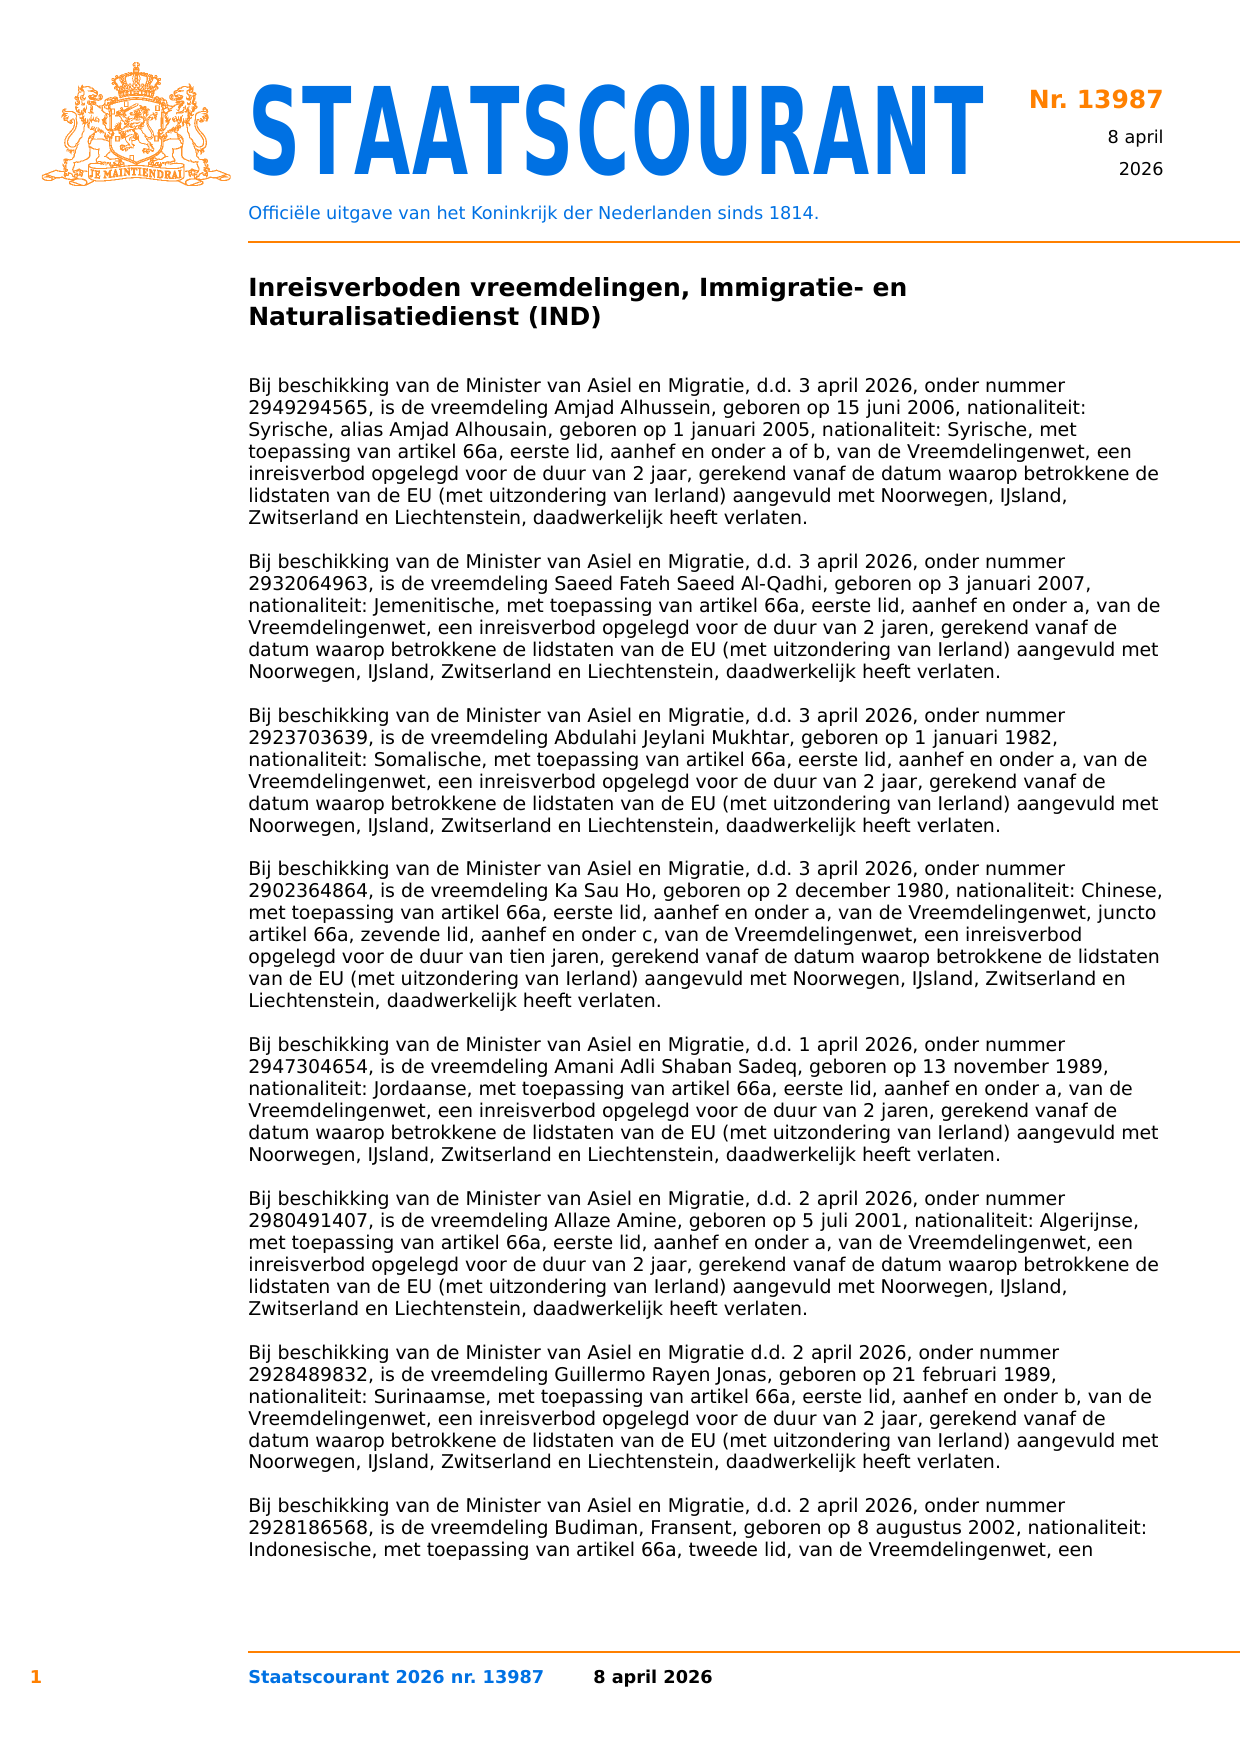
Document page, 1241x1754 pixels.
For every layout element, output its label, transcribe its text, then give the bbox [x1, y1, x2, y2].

table_header STAATSCOURANT [248, 62, 998, 203]
picture [41, 62, 231, 186]
text Bij beschikking van de Minister van Asiel en Migratie, d.d. 3 april 2026, onder nummer 2949294565, is de vreemdeling Amjad Alhussein, geboren op 15 juni 2006, nationaliteit: Syrische, alias Amjad Alhousain, geboren op 1 januari 2005, nationaliteit: Syrische, met toepassing van artikel 66a, eerste lid, aanhef en onder a of b, van de Vreemdelingenwet, een inreisverbod opgelegd voor de duur van 2 jaar, gerekend vanaf de datum waarop betrokkene de lidstaten van de EU (met uitzondering van Ierland) aangevuld met Noorwegen, IJsland, Zwitserland en Liechtenstein, daadwerkelijk heeft verlaten. [248, 375, 1163, 529]
text Bij beschikking van de Minister van Asiel en Migratie, d.d. 3 april 2026, onder nummer 2902364864, is de vreemdeling Ka Sau Ho, geboren op 2 december 1980, nationaliteit: Chinese, met toepassing van artikel 66a, eerste lid, aanhef en onder a, van de Vreemdelingenwet, juncto artikel 66a, zevende lid, aanhef en onder c, van de Vreemdelingenwet, een inreisverbod opgelegd voor de duur van tien jaren, gerekend vanaf de datum waarop betrokkene de lidstaten van de EU (met uitzondering van Ierland) aangevuld met Noorwegen, IJsland, Zwitserland en Liechtenstein, daadwerkelijk heeft verlaten. [248, 858, 1163, 1012]
text Bij beschikking van de Minister van Asiel en Migratie, d.d. 2 april 2026, onder nummer 2980491407, is de vreemdeling Allaze Amine, geboren op 5 juli 2001, nationaliteit: Algerijnse, met toepassing van artikel 66a, eerste lid, aanhef en onder a, van de Vreemdelingenwet, een inreisverbod opgelegd voor de duur van 2 jaar, gerekend vanaf de datum waarop betrokkene de lidstaten van de EU (met uitzondering van Ierland) aangevuld met Noorwegen, IJsland, Zwitserland en Liechtenstein, daadwerkelijk heeft verlaten. [248, 1188, 1163, 1320]
table_header Nr. 13987 [998, 62, 1240, 121]
text Bij beschikking van de Minister van Asiel en Migratie, d.d. 1 april 2026, onder nummer 2947304654, is de vreemdeling Amani Adli Shaban Sadeq, geboren op 13 november 1989, nationaliteit: Jordaanse, met toepassing van artikel 66a, eerste lid, aanhef en onder a, van de Vreemdelingenwet, een inreisverbod opgelegd voor de duur van 2 jaren, gerekend vanaf de datum waarop betrokkene de lidstaten van de EU (met uitzondering van Ierland) aangevuld met Noorwegen, IJsland, Zwitserland en Liechtenstein, daadwerkelijk heeft verlaten. [248, 1034, 1163, 1166]
table_cell 2026 [998, 153, 1240, 203]
table_cell 8 april [998, 121, 1240, 153]
table_header [25, 62, 248, 241]
text Bij beschikking van de Minister van Asiel en Migratie, d.d. 3 april 2026, onder nummer 2923703639, is de vreemdeling Abdulahi Jeylani Mukhtar, geboren op 1 januari 1982, nationaliteit: Somalische, met toepassing van artikel 66a, eerste lid, aanhef en onder a, van de Vreemdelingenwet, een inreisverbod opgelegd voor de duur van 2 jaar, gerekend vanaf de datum waarop betrokkene de lidstaten van de EU (met uitzondering van Ierland) aangevuld met Noorwegen, IJsland, Zwitserland en Liechtenstein, daadwerkelijk heeft verlaten. [248, 704, 1163, 836]
text Bij beschikking van de Minister van Asiel en Migratie, d.d. 3 april 2026, onder nummer 2932064963, is de vreemdeling Saeed Fateh Saeed Al-Qadhi, geboren op 3 januari 2007, nationaliteit: Jemenitische, met toepassing van artikel 66a, eerste lid, aanhef en onder a, van de Vreemdelingenwet, een inreisverbod opgelegd voor de duur van 2 jaren, gerekend vanaf de datum waarop betrokkene de lidstaten van de EU (met uitzondering van Ierland) aangevuld met Noorwegen, IJsland, Zwitserland en Liechtenstein, daadwerkelijk heeft verlaten. [248, 551, 1163, 683]
table_cell Officiële uitgave van het Koninkrijk der Nederlanden sinds 1814. [248, 203, 1240, 241]
subtitle Inreisverboden vreemdelingen, Immigratie- en Naturalisatiedienst (IND) [248, 273, 1163, 331]
text Bij beschikking van de Minister van Asiel en Migratie, d.d. 2 april 2026, onder nummer 2928186568, is de vreemdeling Budiman, Fransent, geboren op 8 augustus 2002, nationaliteit: Indonesische, met toepassing van artikel 66a, tweede lid, van de Vreemdelingenwet, een [248, 1495, 1163, 1561]
text Bij beschikking van de Minister van Asiel en Migratie d.d. 2 april 2026, onder nummer 2928489832, is de vreemdeling Guillermo Rayen Jonas, geboren op 21 februari 1989, nationaliteit: Surinaamse, met toepassing van artikel 66a, eerste lid, aanhef en onder b, van de Vreemdelingenwet, een inreisverbod opgelegd voor de duur van 2 jaar, gerekend vanaf de datum waarop betrokkene de lidstaten van de EU (met uitzondering van Ierland) aangevuld met Noorwegen, IJsland, Zwitserland en Liechtenstein, daadwerkelijk heeft verlaten. [248, 1342, 1163, 1473]
